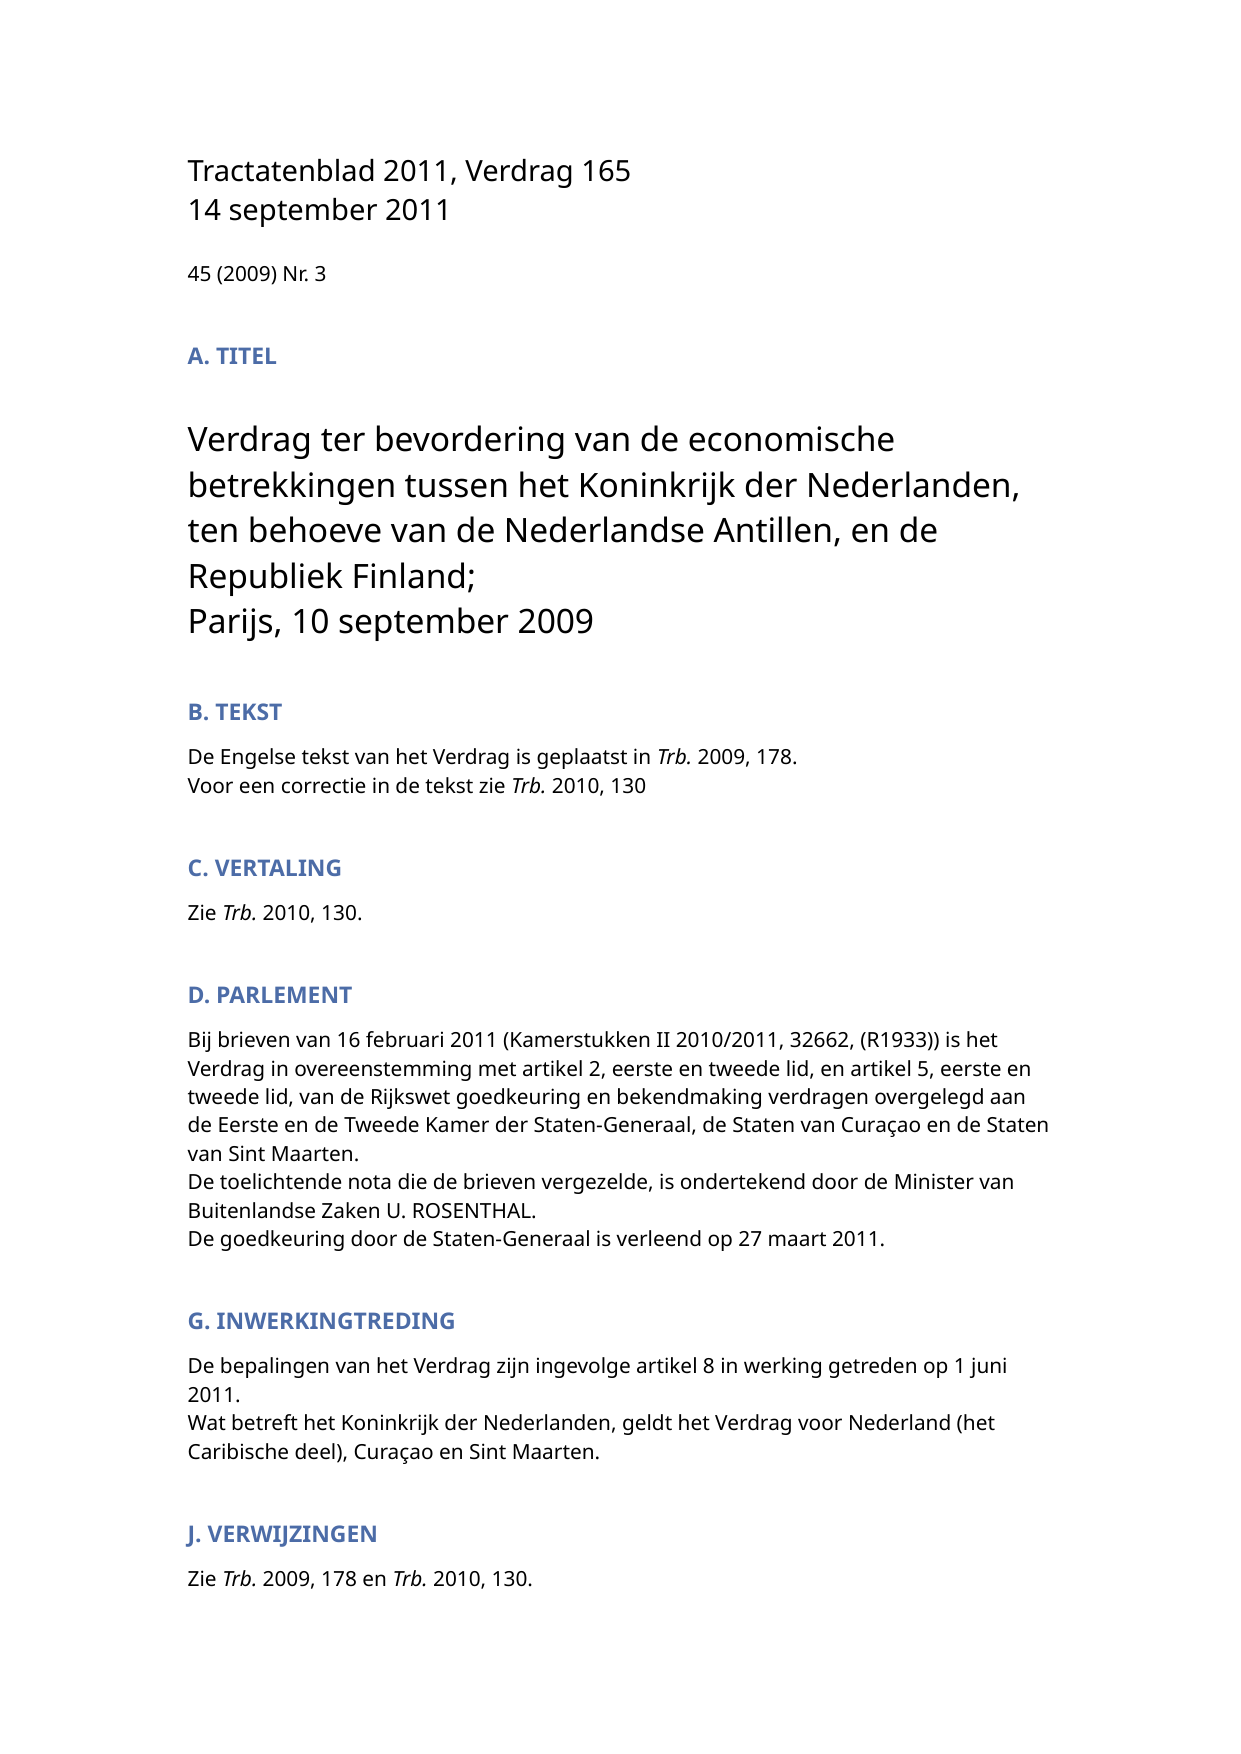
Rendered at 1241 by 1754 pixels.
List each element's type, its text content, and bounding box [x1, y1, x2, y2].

text De goedkeuring door de Staten-Generaal is verleend op 27 maart 2011. [187, 1224, 1053, 1253]
subtitle D. PARLEMENT [187, 979, 1053, 1010]
text De Engelse tekst van het Verdrag is geplaatst in Trb. 2009, 178. [187, 742, 1053, 771]
subtitle B. TEKST [187, 696, 1053, 727]
text Wat betreft het Koninkrijk der Nederlanden, geldt het Verdrag voor Nederland (het Caribische deel), Curaçao en Sint Maarten. [187, 1408, 1053, 1465]
text De bepalingen van het Verdrag zijn ingevolge artikel 8 in werking getreden op 1 juni 2011. [187, 1351, 1053, 1408]
text Parijs, 10 september 2009 [187, 598, 1053, 644]
text Zie Trb. 2010, 130. [187, 898, 1053, 926]
subtitle A. TITEL [187, 340, 1053, 371]
text 45 (2009) Nr. 3 [187, 259, 1053, 287]
text Tractatenblad 2011, Verdrag 165 [187, 150, 1053, 190]
text 14 september 2011 [187, 190, 1053, 229]
text Bij brieven van 16 februari 2011 (Kamerstukken II 2010/2011, 32662, (R1933)) is het Verdrag in overeenstemming met artikel 2, eerste en tweede lid, en artikel 5, eerste en tweede lid, van de Rijkswet goedkeuring en bekendmaking verdragen overgelegd aan de Eerste en de Tweede Kamer der Staten-Generaal, de Staten van Curaçao en de Staten van Sint Maarten. [187, 1025, 1053, 1167]
subtitle G. INWERKINGTREDING [187, 1305, 1053, 1336]
text Voor een correctie in de tekst zie Trb. 2010, 130 [187, 771, 1053, 799]
subtitle C. VERTALING [187, 852, 1053, 883]
text Verdrag ter bevordering van de economische betrekkingen tussen het Koninkrijk der Nederlanden, ten behoeve van de Nederlandse Antillen, en de Republiek Finland; [187, 416, 1053, 598]
text De toelichtende nota die de brieven vergezelde, is ondertekend door de Minister van Buitenlandse Zaken U. ROSENTHAL. [187, 1167, 1053, 1224]
subtitle J. VERWIJZINGEN [187, 1518, 1053, 1549]
text Zie Trb. 2009, 178 en Trb. 2010, 130. [187, 1564, 1053, 1592]
